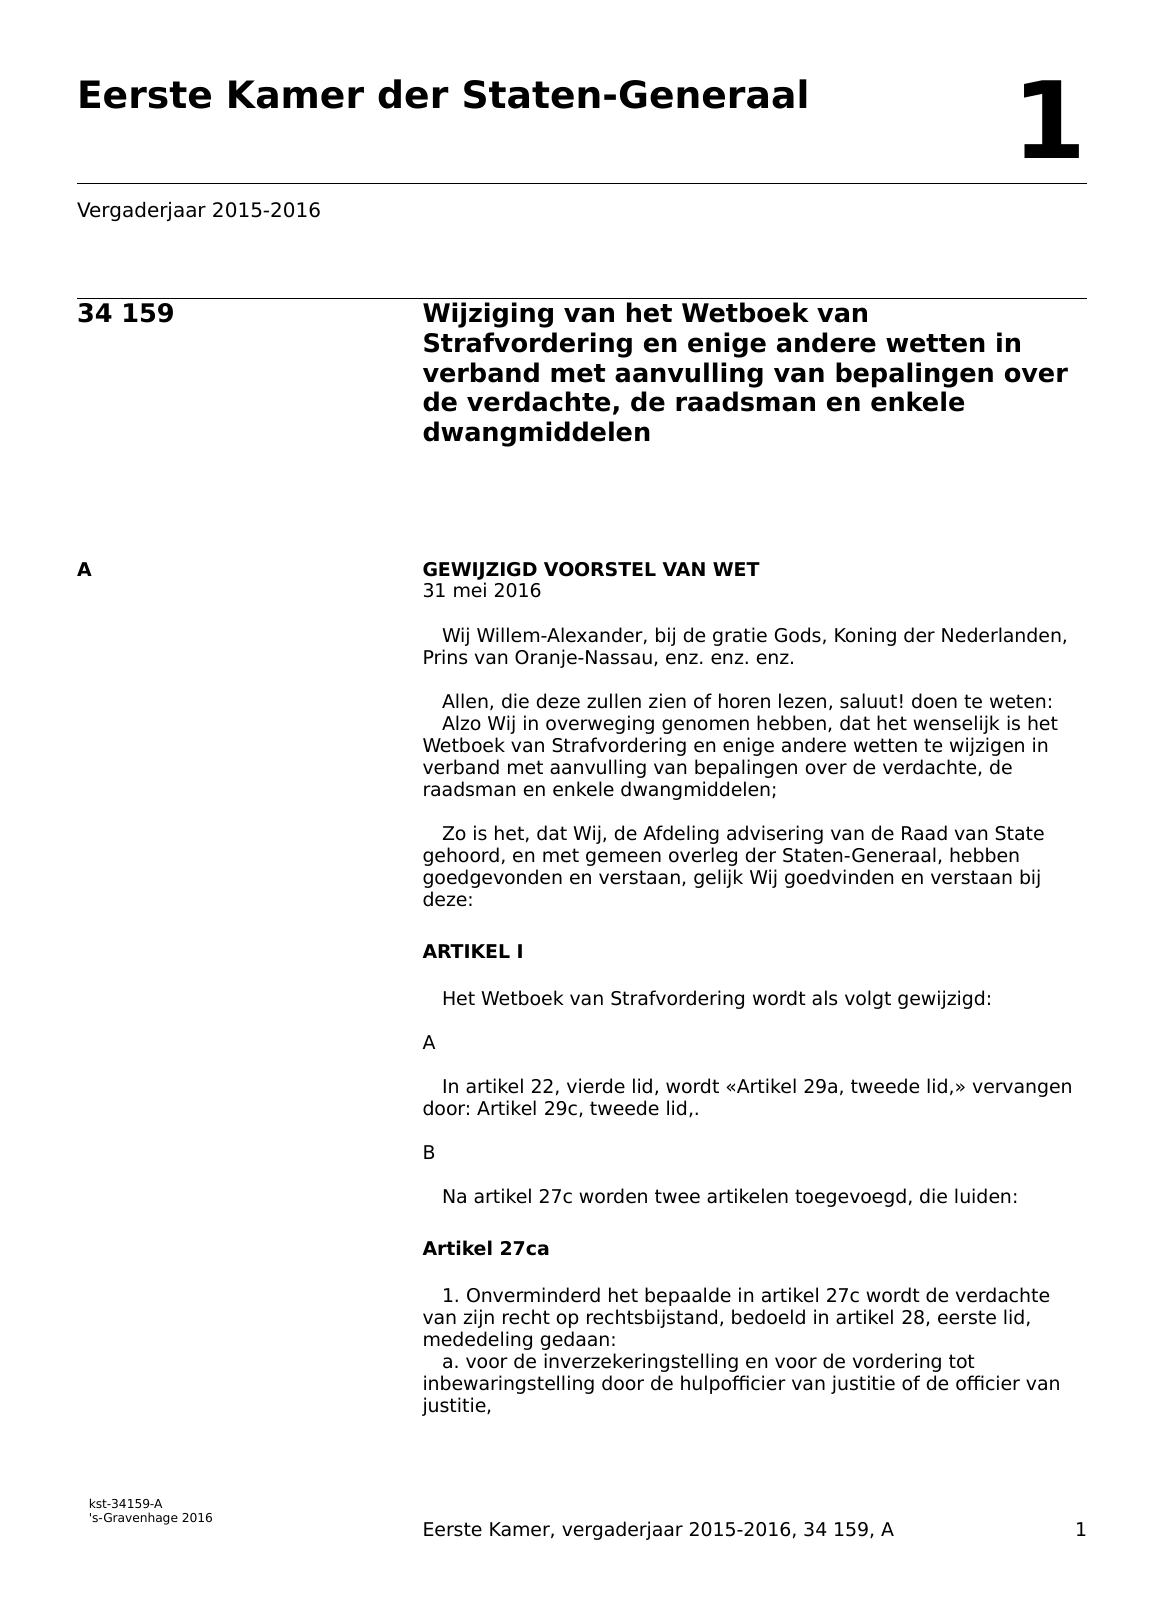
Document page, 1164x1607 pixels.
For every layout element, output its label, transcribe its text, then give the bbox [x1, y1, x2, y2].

text Het Wetboek van Strafvordering wordt als volgt gewijzigd: [422, 988, 1087, 1010]
text kst-34159-A [88, 1497, 323, 1511]
text Na artikel 27c worden twee artikelen toegevoegd, die luiden: [422, 1186, 1087, 1208]
text a. voor de inverzekeringstelling en voor de vordering tot inbewaringstelling door de hulpofficier van justitie of de officier van justitie, [422, 1351, 1087, 1417]
text B [422, 1142, 1087, 1164]
table_header 1 [886, 59, 1087, 183]
text 's-Gravenhage 2016 [88, 1511, 323, 1525]
text Alzo Wij in overweging genomen hebben, dat het wenselijk is het Wetboek van Strafvordering en enige andere wetten te wijzigen in verband met aanvulling van bepalingen over de verdachte, de raadsman en enkele dwangmiddelen; [422, 713, 1087, 801]
text 1. Onverminderd het bepaalde in artikel 27c wordt de verdachte van zijn recht op rechtsbijstand, bedoeld in artikel 28, eerste lid, mededeling gedaan: [422, 1285, 1087, 1351]
text In artikel 22, vierde lid, wordt «Artikel 29a, tweede lid,» vervangen door: Artikel 29c, tweede lid,. [422, 1076, 1087, 1120]
text A [422, 1032, 1087, 1054]
text Allen, die deze zullen zien of horen lezen, saluut! doen te weten: [422, 691, 1087, 713]
text Wij Willem-Alexander, bij de gratie Gods, Koning der Nederlanden, Prins van Oranje-Nassau, enz. enz. enz. [422, 624, 1087, 668]
text 31 mei 2016 [422, 580, 1087, 602]
text Zo is het, dat Wij, de Afdeling advisering van de Raad van State gehoord, en met gemeen overleg der Staten-Generaal, hebben goedgevonden en verstaan, gelijk Wij goedvinden en verstaan bij deze: [422, 823, 1087, 911]
table_header Eerste Kamer der Staten-Generaal [77, 59, 886, 183]
table_cell Vergaderjaar 2015-2016 [77, 184, 1087, 298]
subtitle A GEWIJZIGD VOORSTEL VAN WET [77, 558, 1087, 580]
subtitle 34 159 Wijziging van het Wetboek van Strafvordering en enige andere wetten in verband met aanvulling van bepalingen over de verdachte, de raadsman en enkele dwangmiddelen [77, 299, 1087, 447]
subtitle ARTIKEL I [422, 941, 1087, 963]
subtitle Artikel 27ca [422, 1238, 1087, 1260]
